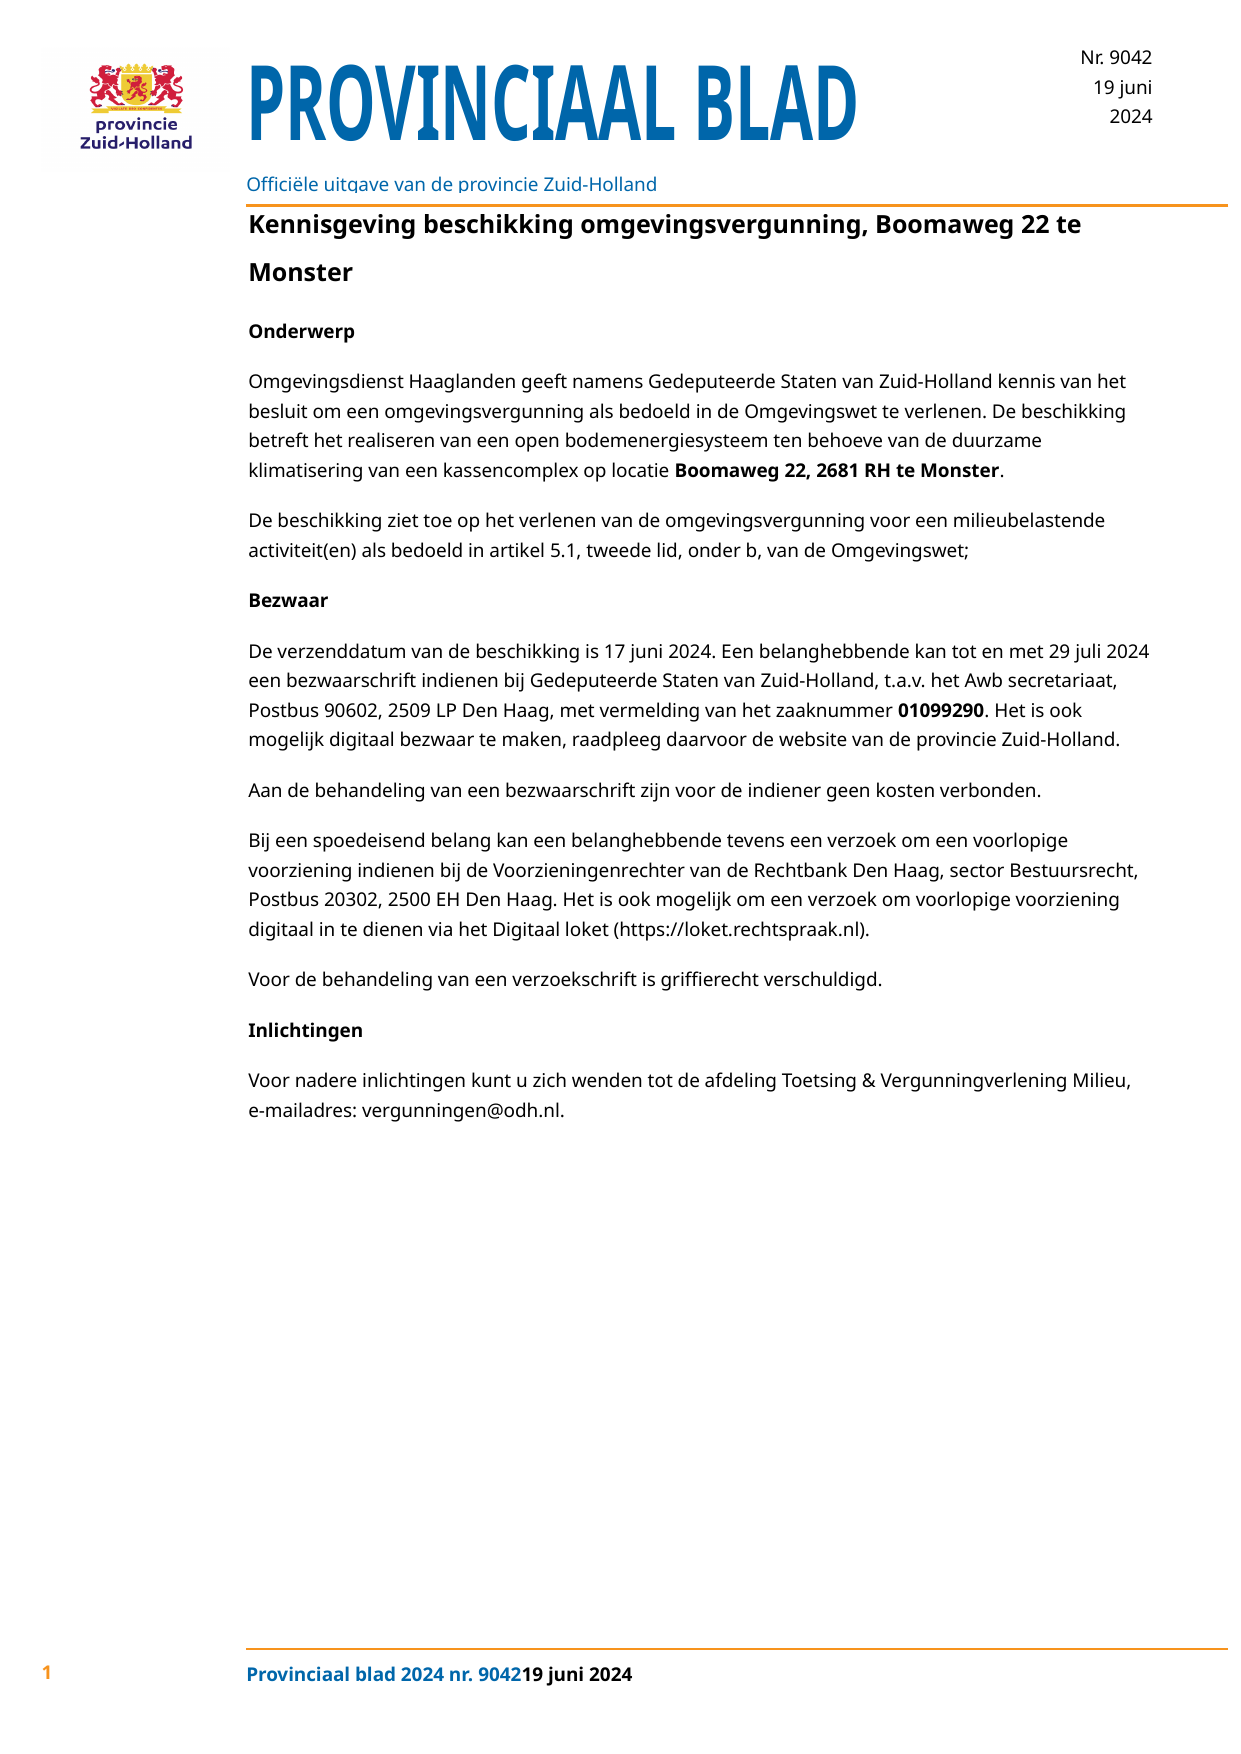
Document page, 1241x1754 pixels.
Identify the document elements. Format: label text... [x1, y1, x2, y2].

text Aan de behandeling van een bezwaarschrift zijn voor de indiener geen kosten verbonden. [248, 777, 1152, 803]
text Voor nadere inlichtingen kunt u zich wenden tot de afdeling Toetsing & Vergunningverlening Milieu, e-mailadres: vergunningen@odh.nl. [248, 1067, 1152, 1123]
text Omgevingsdienst Haaglanden geeft namens Gedeputeerde Staten van Zuid-Holland kennis van het besluit om een omgevingsvergunning als bedoeld in de Omgevingswet te verlenen. De beschikking betreft het realiseren van een open bodemenergiesysteem ten behoeve van de duurzame klimatisering van een kassencomplex op locatie Boomaweg 22, 2681 RH te Monster. [248, 368, 1152, 483]
text Bij een spoedeisend belang kan een belanghebbende tevens een verzoek om een voorlopige voorziening indienen bij de Voorzieningenrechter van de Rechtbank Den Haag, sector Bestuursrecht, Postbus 20302, 2500 EH Den Haag. Het is ook mogelijk om een verzoek om voorlopige voorziening digitaal in te dienen via het Digitaal loket (https://loket.rechtspraak.nl). [248, 827, 1152, 942]
text Bezwaar [248, 587, 1152, 613]
text Onderwerp [248, 318, 1152, 344]
text De beschikking ziet toe op het verlenen van de omgevingsvergunning voor een milieubelastende activiteit(en) als bedoeld in artikel 5.1, tweede lid, onder b, van de Omgevingswet; [248, 507, 1152, 563]
text De verzenddatum van de beschikking is 17 juni 2024. Een belanghebbende kan tot en met 29 juli 2024 een bezwaarschrift indienen bij Gedeputeerde Staten van Zuid-Holland, t.a.v. het Awb secretariaat, Postbus 90602, 2509 LP Den Haag, met vermelding van het zaaknummer 01099290. Het is ook mogelijk digitaal bezwaar te maken, raadpleeg daarvoor de website van de provincie Zuid-Holland. [248, 638, 1152, 752]
picture [41, 47, 231, 172]
text Kennisgeving beschikking omgevingsvergunning, Boomaweg 22 te Monster [248, 207, 1152, 288]
text Voor de behandeling van een verzoekschrift is griffierecht verschuldigd. [248, 967, 1152, 992]
text Inlichtingen [248, 1017, 1152, 1043]
